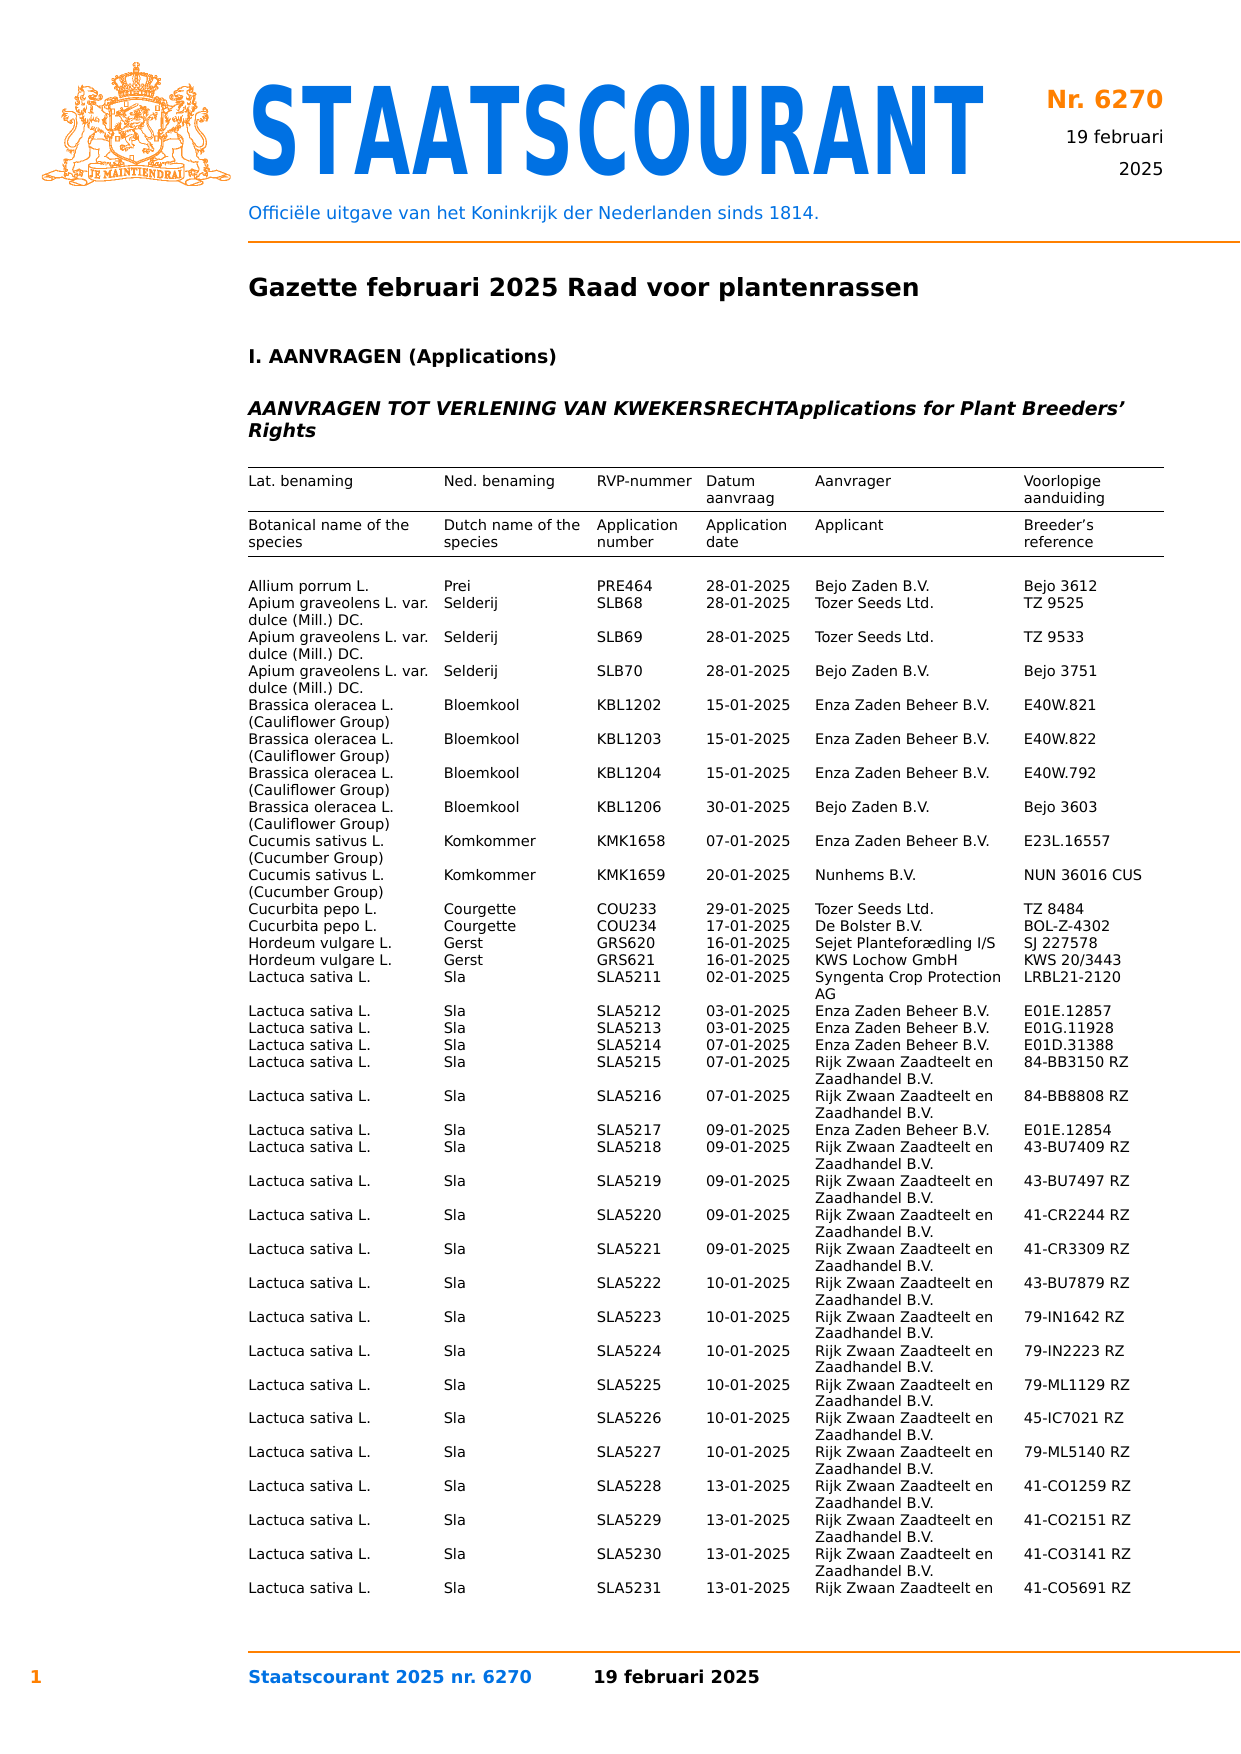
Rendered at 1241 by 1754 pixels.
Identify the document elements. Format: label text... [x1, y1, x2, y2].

table_cell 16-01-2025 [700, 952, 809, 969]
table_cell 17-01-2025 [700, 918, 809, 935]
table_cell 20-01-2025 [700, 867, 809, 901]
table_cell Lactuca sativa L. [248, 1173, 438, 1207]
table_cell Botanical name of the species [248, 512, 438, 556]
table_cell 13-01-2025 [700, 1580, 809, 1597]
table_cell 30-01-2025 [700, 799, 809, 833]
table_cell 28-01-2025 [700, 663, 809, 697]
table_cell Bejo 3612 [1018, 578, 1163, 595]
table_cell [809, 557, 1018, 578]
table_cell 41-CO2151 RZ [1018, 1512, 1163, 1546]
table_cell Lactuca sativa L. [248, 1037, 438, 1054]
subtitle Gazette februari 2025 Raad voor plantenrassen [248, 273, 1163, 302]
table_cell SLA5225 [591, 1376, 700, 1410]
table_cell Tozer Seeds Ltd. [809, 595, 1018, 629]
table_cell 10-01-2025 [700, 1309, 809, 1342]
table_cell Sla [438, 1410, 591, 1444]
table_cell 19 februari [998, 121, 1240, 153]
table_cell [1018, 557, 1163, 578]
table_cell Sla [438, 1376, 591, 1410]
table_cell Sla [438, 1546, 591, 1580]
table_cell SLA5219 [591, 1173, 700, 1207]
table_cell Sla [438, 1139, 591, 1173]
table_cell SLA5221 [591, 1241, 700, 1274]
table_cell 41-CO3141 RZ [1018, 1546, 1163, 1580]
table_cell LRBL21-2120 [1018, 969, 1163, 1003]
table_cell Komkommer [438, 867, 591, 901]
table_cell 41-CR2244 RZ [1018, 1207, 1163, 1241]
picture [41, 62, 231, 186]
table_cell Lactuca sativa L. [248, 1207, 438, 1241]
table_header Voorlopige aanduiding [1018, 468, 1163, 511]
table_cell [700, 557, 809, 578]
table_cell Rijk Zwaan Zaadteelt en Zaadhandel B.V. [809, 1444, 1018, 1478]
table_cell Bejo Zaden B.V. [809, 799, 1018, 833]
table_cell Sla [438, 969, 591, 1003]
table_cell 13-01-2025 [700, 1512, 809, 1546]
table_cell Enza Zaden Beheer B.V. [809, 1003, 1018, 1020]
table_cell SLA5211 [591, 969, 700, 1003]
table_cell 09-01-2025 [700, 1241, 809, 1274]
table_cell Bejo Zaden B.V. [809, 663, 1018, 697]
table_header STAATSCOURANT [248, 62, 998, 203]
table_cell TZ 9533 [1018, 629, 1163, 663]
table_cell Sla [438, 1478, 591, 1512]
table_cell 84-BB8808 RZ [1018, 1088, 1163, 1122]
table_cell 10-01-2025 [700, 1275, 809, 1308]
table_cell KBL1202 [591, 697, 700, 731]
table_cell KBL1206 [591, 799, 700, 833]
table_cell 45-IC7021 RZ [1018, 1410, 1163, 1444]
table_cell Cucumis sativus L. (Cucumber Group) [248, 867, 438, 901]
table_cell 09-01-2025 [700, 1207, 809, 1241]
table_cell Selderij [438, 663, 591, 697]
table_cell Hordeum vulgare L. [248, 935, 438, 952]
table_cell SLA5218 [591, 1139, 700, 1173]
table_cell SLA5229 [591, 1512, 700, 1546]
table_cell Enza Zaden Beheer B.V. [809, 833, 1018, 867]
table_cell KBL1204 [591, 765, 700, 799]
table_cell SLA5220 [591, 1207, 700, 1241]
subtitle AANVRAGEN TOT VERLENING VAN KWEKERSRECHTApplications for Plant Breeders’ Rights [248, 398, 1163, 442]
table_cell Rijk Zwaan Zaadteelt en Zaadhandel B.V. [809, 1207, 1018, 1241]
table_cell 09-01-2025 [700, 1173, 809, 1207]
table_cell Hordeum vulgare L. [248, 952, 438, 969]
table_cell E01D.31388 [1018, 1037, 1163, 1054]
table_cell Lactuca sativa L. [248, 1546, 438, 1580]
table_cell 28-01-2025 [700, 578, 809, 595]
table_cell Rijk Zwaan Zaadteelt en Zaadhandel B.V. [809, 1376, 1018, 1410]
table_cell 79-ML5140 RZ [1018, 1444, 1163, 1478]
table_cell E01E.12854 [1018, 1122, 1163, 1139]
table_cell E01E.12857 [1018, 1003, 1163, 1020]
table_cell 13-01-2025 [700, 1546, 809, 1580]
table_cell SLA5230 [591, 1546, 700, 1580]
table_cell 43-BU7497 RZ [1018, 1173, 1163, 1207]
table_cell Sla [438, 1173, 591, 1207]
table_cell Rijk Zwaan Zaadteelt en [809, 1580, 1018, 1597]
table_cell Lactuca sativa L. [248, 1309, 438, 1342]
table_cell 10-01-2025 [700, 1376, 809, 1410]
table_cell 29-01-2025 [700, 901, 809, 918]
table_cell Selderij [438, 595, 591, 629]
table_cell SLA5228 [591, 1478, 700, 1512]
table_cell 07-01-2025 [700, 1088, 809, 1122]
table_cell Rijk Zwaan Zaadteelt en Zaadhandel B.V. [809, 1139, 1018, 1173]
table_cell NUN 36016 CUS [1018, 867, 1163, 901]
table_cell Rijk Zwaan Zaadteelt en Zaadhandel B.V. [809, 1275, 1018, 1308]
table_cell 07-01-2025 [700, 833, 809, 867]
table_cell Lactuca sativa L. [248, 1410, 438, 1444]
table_cell Komkommer [438, 833, 591, 867]
table_cell Bloemkool [438, 697, 591, 731]
table_cell KMK1658 [591, 833, 700, 867]
table_cell Lactuca sativa L. [248, 1580, 438, 1597]
table_cell GRS621 [591, 952, 700, 969]
table_cell Sla [438, 1003, 591, 1020]
table_cell 10-01-2025 [700, 1444, 809, 1478]
table_cell Lactuca sativa L. [248, 969, 438, 1003]
table_cell KMK1659 [591, 867, 700, 901]
table_cell 43-BU7409 RZ [1018, 1139, 1163, 1173]
table_cell Brassica oleracea L. (Cauliflower Group) [248, 765, 438, 799]
table_cell Sla [438, 1122, 591, 1139]
table_cell TZ 9525 [1018, 595, 1163, 629]
table_cell SLA5231 [591, 1580, 700, 1597]
table_cell 03-01-2025 [700, 1020, 809, 1037]
table_header Datum aanvraag [700, 468, 809, 511]
table_cell Sla [438, 1309, 591, 1342]
table_cell Tozer Seeds Ltd. [809, 629, 1018, 663]
table_cell Brassica oleracea L. (Cauliflower Group) [248, 731, 438, 765]
table_cell Tozer Seeds Ltd. [809, 901, 1018, 918]
table_cell SLA5226 [591, 1410, 700, 1444]
table_cell Applicant [809, 512, 1018, 556]
table_cell COU233 [591, 901, 700, 918]
table_cell Lactuca sativa L. [248, 1020, 438, 1037]
table_cell Apium graveolens L. var. dulce (Mill.) DC. [248, 595, 438, 629]
table_cell Enza Zaden Beheer B.V. [809, 1020, 1018, 1037]
table_cell Bloemkool [438, 731, 591, 765]
table_cell Enza Zaden Beheer B.V. [809, 765, 1018, 799]
table_cell Sla [438, 1241, 591, 1274]
table_cell Enza Zaden Beheer B.V. [809, 697, 1018, 731]
table_cell SLA5227 [591, 1444, 700, 1478]
table_cell 15-01-2025 [700, 765, 809, 799]
table_cell Gerst [438, 935, 591, 952]
table_cell Sla [438, 1512, 591, 1546]
table_cell Bejo Zaden B.V. [809, 578, 1018, 595]
table_cell Sla [438, 1054, 591, 1088]
table_cell Rijk Zwaan Zaadteelt en Zaadhandel B.V. [809, 1173, 1018, 1207]
table_cell [248, 557, 438, 578]
table_cell 15-01-2025 [700, 697, 809, 731]
table_cell Sla [438, 1207, 591, 1241]
table_cell SLA5216 [591, 1088, 700, 1122]
table_cell PRE464 [591, 578, 700, 595]
table_cell E23L.16557 [1018, 833, 1163, 867]
table_header [25, 62, 248, 241]
table_cell Lactuca sativa L. [248, 1478, 438, 1512]
table_cell Apium graveolens L. var. dulce (Mill.) DC. [248, 629, 438, 663]
table_cell Rijk Zwaan Zaadteelt en Zaadhandel B.V. [809, 1410, 1018, 1444]
table_cell KWS Lochow GmbH [809, 952, 1018, 969]
table_cell Dutch name of the species [438, 512, 591, 556]
table_cell De Bolster B.V. [809, 918, 1018, 935]
table_cell Lactuca sativa L. [248, 1343, 438, 1376]
table_cell [438, 557, 591, 578]
table_cell Enza Zaden Beheer B.V. [809, 731, 1018, 765]
table_cell E40W.821 [1018, 697, 1163, 731]
table_cell Lactuca sativa L. [248, 1376, 438, 1410]
table_cell SJ 227578 [1018, 935, 1163, 952]
table_cell Rijk Zwaan Zaadteelt en Zaadhandel B.V. [809, 1088, 1018, 1122]
table_cell Selderij [438, 629, 591, 663]
table_cell TZ 8484 [1018, 901, 1163, 918]
table_cell SLA5213 [591, 1020, 700, 1037]
table_cell E40W.822 [1018, 731, 1163, 765]
table_cell 2025 [998, 153, 1240, 203]
table_cell KWS 20/3443 [1018, 952, 1163, 969]
table_cell E40W.792 [1018, 765, 1163, 799]
table_cell 07-01-2025 [700, 1054, 809, 1088]
table_cell Enza Zaden Beheer B.V. [809, 1122, 1018, 1139]
table_cell SLB68 [591, 595, 700, 629]
table_cell 41-CO1259 RZ [1018, 1478, 1163, 1512]
table_cell Lactuca sativa L. [248, 1139, 438, 1173]
table_cell 09-01-2025 [700, 1139, 809, 1173]
table_cell 03-01-2025 [700, 1003, 809, 1020]
table_cell 09-01-2025 [700, 1122, 809, 1139]
table_cell Syngenta Crop Protection AG [809, 969, 1018, 1003]
table_cell Sla [438, 1275, 591, 1308]
table_cell 13-01-2025 [700, 1478, 809, 1512]
table_cell 79-IN1642 RZ [1018, 1309, 1163, 1342]
table_cell Cucumis sativus L. (Cucumber Group) [248, 833, 438, 867]
table_cell Bloemkool [438, 799, 591, 833]
table_cell 41-CR3309 RZ [1018, 1241, 1163, 1274]
table_cell Lactuca sativa L. [248, 1003, 438, 1020]
table_cell Sla [438, 1343, 591, 1376]
table_cell SLA5217 [591, 1122, 700, 1139]
table_cell Application date [700, 512, 809, 556]
table_cell E01G.11928 [1018, 1020, 1163, 1037]
table_cell Bloemkool [438, 765, 591, 799]
table_cell Lactuca sativa L. [248, 1122, 438, 1139]
table_cell 16-01-2025 [700, 935, 809, 952]
table_cell 28-01-2025 [700, 595, 809, 629]
table_cell [591, 557, 700, 578]
table_header Ned. benaming [438, 468, 591, 511]
table_cell Allium porrum L. [248, 578, 438, 595]
table_cell 28-01-2025 [700, 629, 809, 663]
table_cell Cucurbita pepo L. [248, 918, 438, 935]
table_cell 02-01-2025 [700, 969, 809, 1003]
table_cell Cucurbita pepo L. [248, 901, 438, 918]
table_cell 10-01-2025 [700, 1343, 809, 1376]
table_cell Rijk Zwaan Zaadteelt en Zaadhandel B.V. [809, 1546, 1018, 1580]
table_cell 84-BB3150 RZ [1018, 1054, 1163, 1088]
table_cell COU234 [591, 918, 700, 935]
table_cell GRS620 [591, 935, 700, 952]
table_cell Courgette [438, 901, 591, 918]
table_cell Sla [438, 1037, 591, 1054]
table_cell SLB69 [591, 629, 700, 663]
table_cell Lactuca sativa L. [248, 1054, 438, 1088]
table_cell Rijk Zwaan Zaadteelt en Zaadhandel B.V. [809, 1241, 1018, 1274]
table_cell Sla [438, 1444, 591, 1478]
table_cell Enza Zaden Beheer B.V. [809, 1037, 1018, 1054]
table_cell Sejet Planteforædling I/S [809, 935, 1018, 952]
table_cell 79-IN2223 RZ [1018, 1343, 1163, 1376]
table_cell Rijk Zwaan Zaadteelt en Zaadhandel B.V. [809, 1054, 1018, 1088]
table_cell Sla [438, 1580, 591, 1597]
table_cell Lactuca sativa L. [248, 1444, 438, 1478]
table_cell 41-CO5691 RZ [1018, 1580, 1163, 1597]
table_cell 43-BU7879 RZ [1018, 1275, 1163, 1308]
table_header Nr. 6270 [998, 62, 1240, 121]
table_header Lat. benaming [248, 468, 438, 511]
table_cell Application number [591, 512, 700, 556]
table_cell Breeder’s reference [1018, 512, 1163, 556]
table_cell Apium graveolens L. var. dulce (Mill.) DC. [248, 663, 438, 697]
table_cell Rijk Zwaan Zaadteelt en Zaadhandel B.V. [809, 1343, 1018, 1376]
table_cell BOL-Z-4302 [1018, 918, 1163, 935]
table_cell SLA5212 [591, 1003, 700, 1020]
table_cell Brassica oleracea L. (Cauliflower Group) [248, 799, 438, 833]
subtitle I. AANVRAGEN (Applications) [248, 346, 1163, 368]
table_cell Brassica oleracea L. (Cauliflower Group) [248, 697, 438, 731]
table_cell Bejo 3751 [1018, 663, 1163, 697]
table_cell Lactuca sativa L. [248, 1241, 438, 1274]
table_cell Gerst [438, 952, 591, 969]
table_cell Courgette [438, 918, 591, 935]
table_cell 15-01-2025 [700, 731, 809, 765]
table_cell SLA5214 [591, 1037, 700, 1054]
table_header Aanvrager [809, 468, 1018, 511]
table_cell 10-01-2025 [700, 1410, 809, 1444]
table_cell SLA5223 [591, 1309, 700, 1342]
table_cell Rijk Zwaan Zaadteelt en Zaadhandel B.V. [809, 1309, 1018, 1342]
table_header RVP-nummer [591, 468, 700, 511]
table_cell Bejo 3603 [1018, 799, 1163, 833]
table_cell Prei [438, 578, 591, 595]
table_cell Rijk Zwaan Zaadteelt en Zaadhandel B.V. [809, 1478, 1018, 1512]
table_cell Lactuca sativa L. [248, 1512, 438, 1546]
table_cell Lactuca sativa L. [248, 1275, 438, 1308]
table_cell Rijk Zwaan Zaadteelt en Zaadhandel B.V. [809, 1512, 1018, 1546]
table_cell Sla [438, 1088, 591, 1122]
table_cell KBL1203 [591, 731, 700, 765]
table_cell Nunhems B.V. [809, 867, 1018, 901]
table_cell SLB70 [591, 663, 700, 697]
table_cell Lactuca sativa L. [248, 1088, 438, 1122]
table_cell SLA5222 [591, 1275, 700, 1308]
table_cell 79-ML1129 RZ [1018, 1376, 1163, 1410]
table_cell 07-01-2025 [700, 1037, 809, 1054]
table_cell Officiële uitgave van het Koninkrijk der Nederlanden sinds 1814. [248, 203, 1240, 241]
table_cell Sla [438, 1020, 591, 1037]
table_cell SLA5215 [591, 1054, 700, 1088]
table_cell SLA5224 [591, 1343, 700, 1376]
